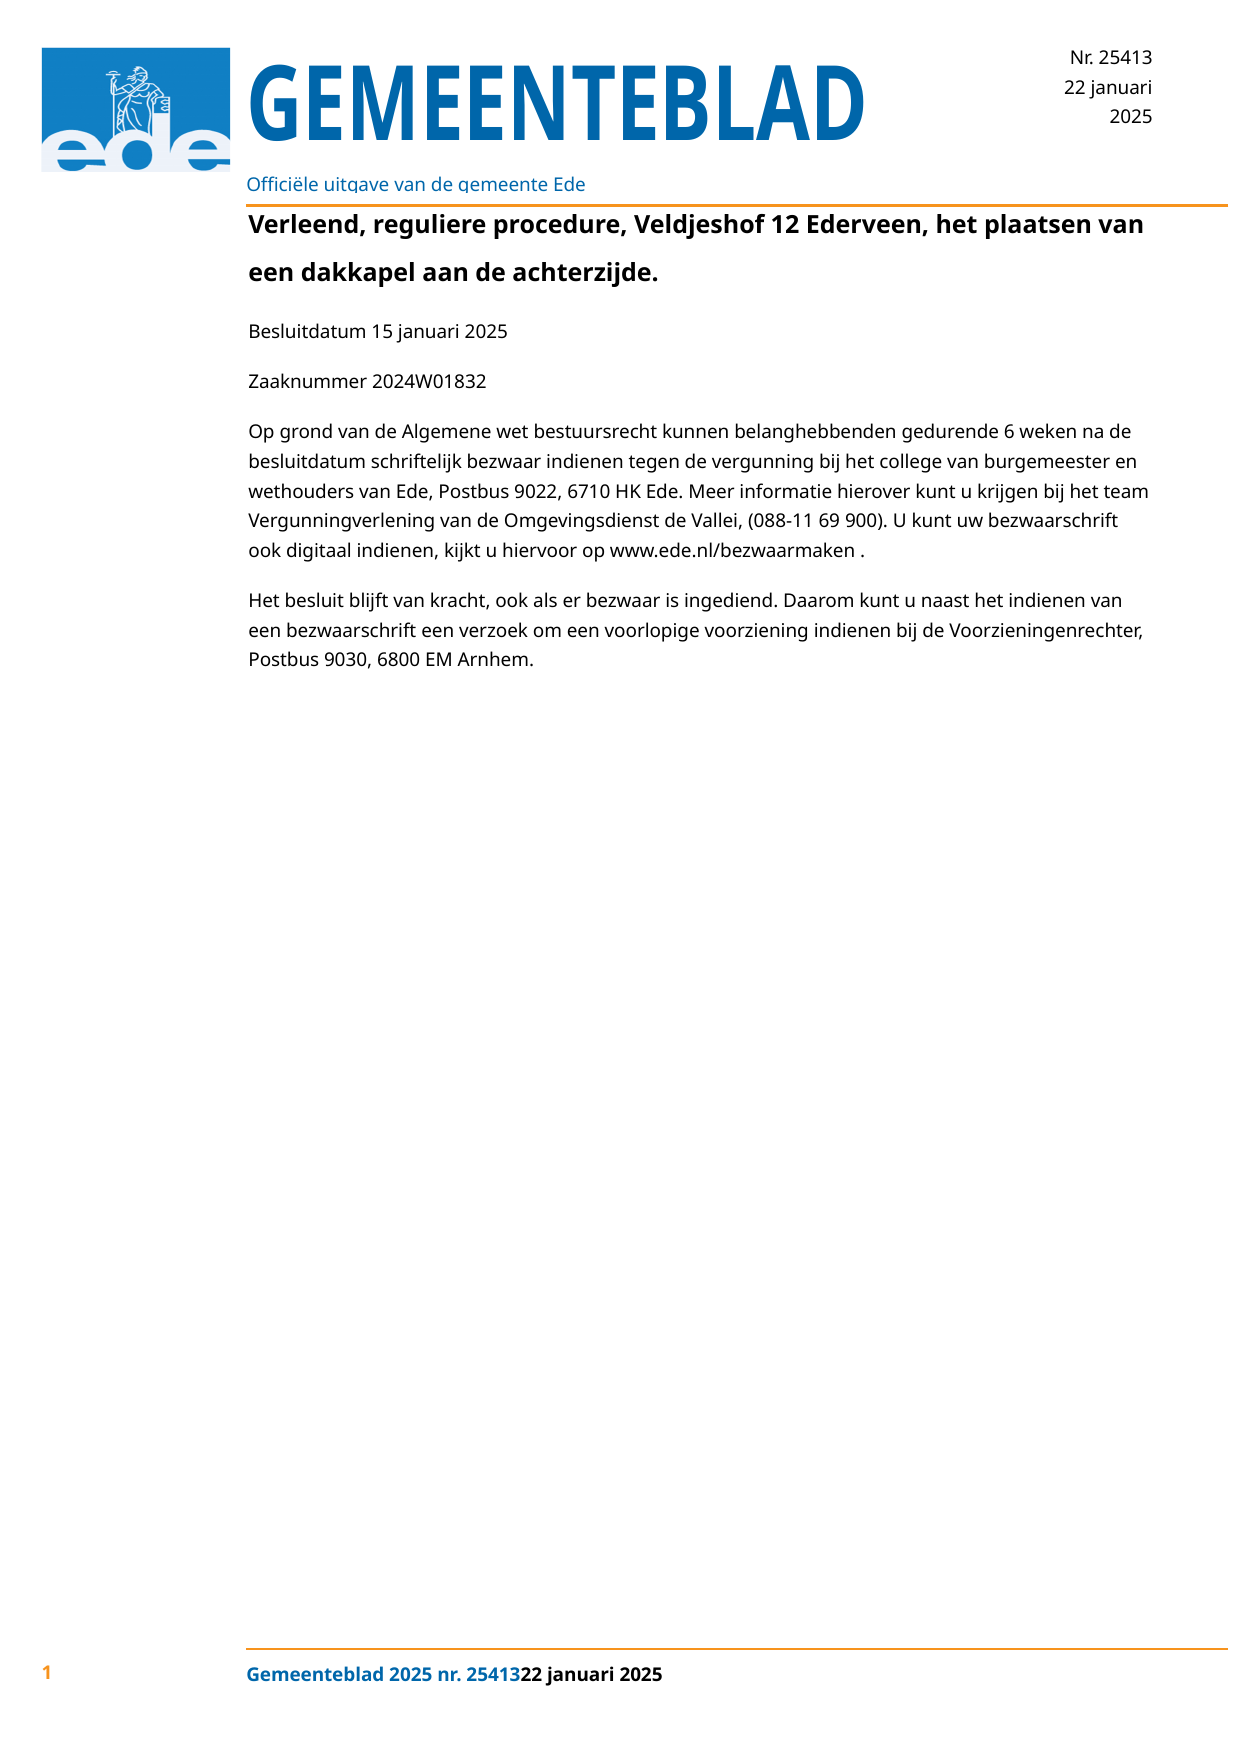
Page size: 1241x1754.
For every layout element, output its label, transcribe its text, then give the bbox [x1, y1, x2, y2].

text Besluitdatum 15 januari 2025 [248, 318, 1152, 344]
text Het besluit blijft van kracht, ook als er bezwaar is ingediend. Daarom kunt u naast het indienen van een bezwaarschrift een verzoek om een voorlopige voorziening indienen bij de Voorzieningenrechter, Postbus 9030, 6800 EM Arnhem. [248, 587, 1152, 672]
picture [41, 47, 231, 172]
text Verleend, reguliere procedure, Veldjeshof 12 Ederveen, het plaatsen van een dakkapel aan de achterzijde. [248, 207, 1152, 288]
text Op grond van de Algemene wet bestuursrecht kunnen belanghebbenden gedurende 6 weken na de besluitdatum schriftelijk bezwaar indienen tegen de vergunning bij het college van burgemeester en wethouders van Ede, Postbus 9022, 6710 HK Ede. Meer informatie hierover kunt u krijgen bij het team Vergunningverlening van de Omgevingsdienst de Vallei, (088-11 69 900). U kunt uw bezwaarschrift ook digitaal indienen, kijkt u hiervoor op www.ede.nl/bezwaarmaken . [248, 419, 1152, 563]
text Zaaknummer 2024W01832 [248, 368, 1152, 394]
